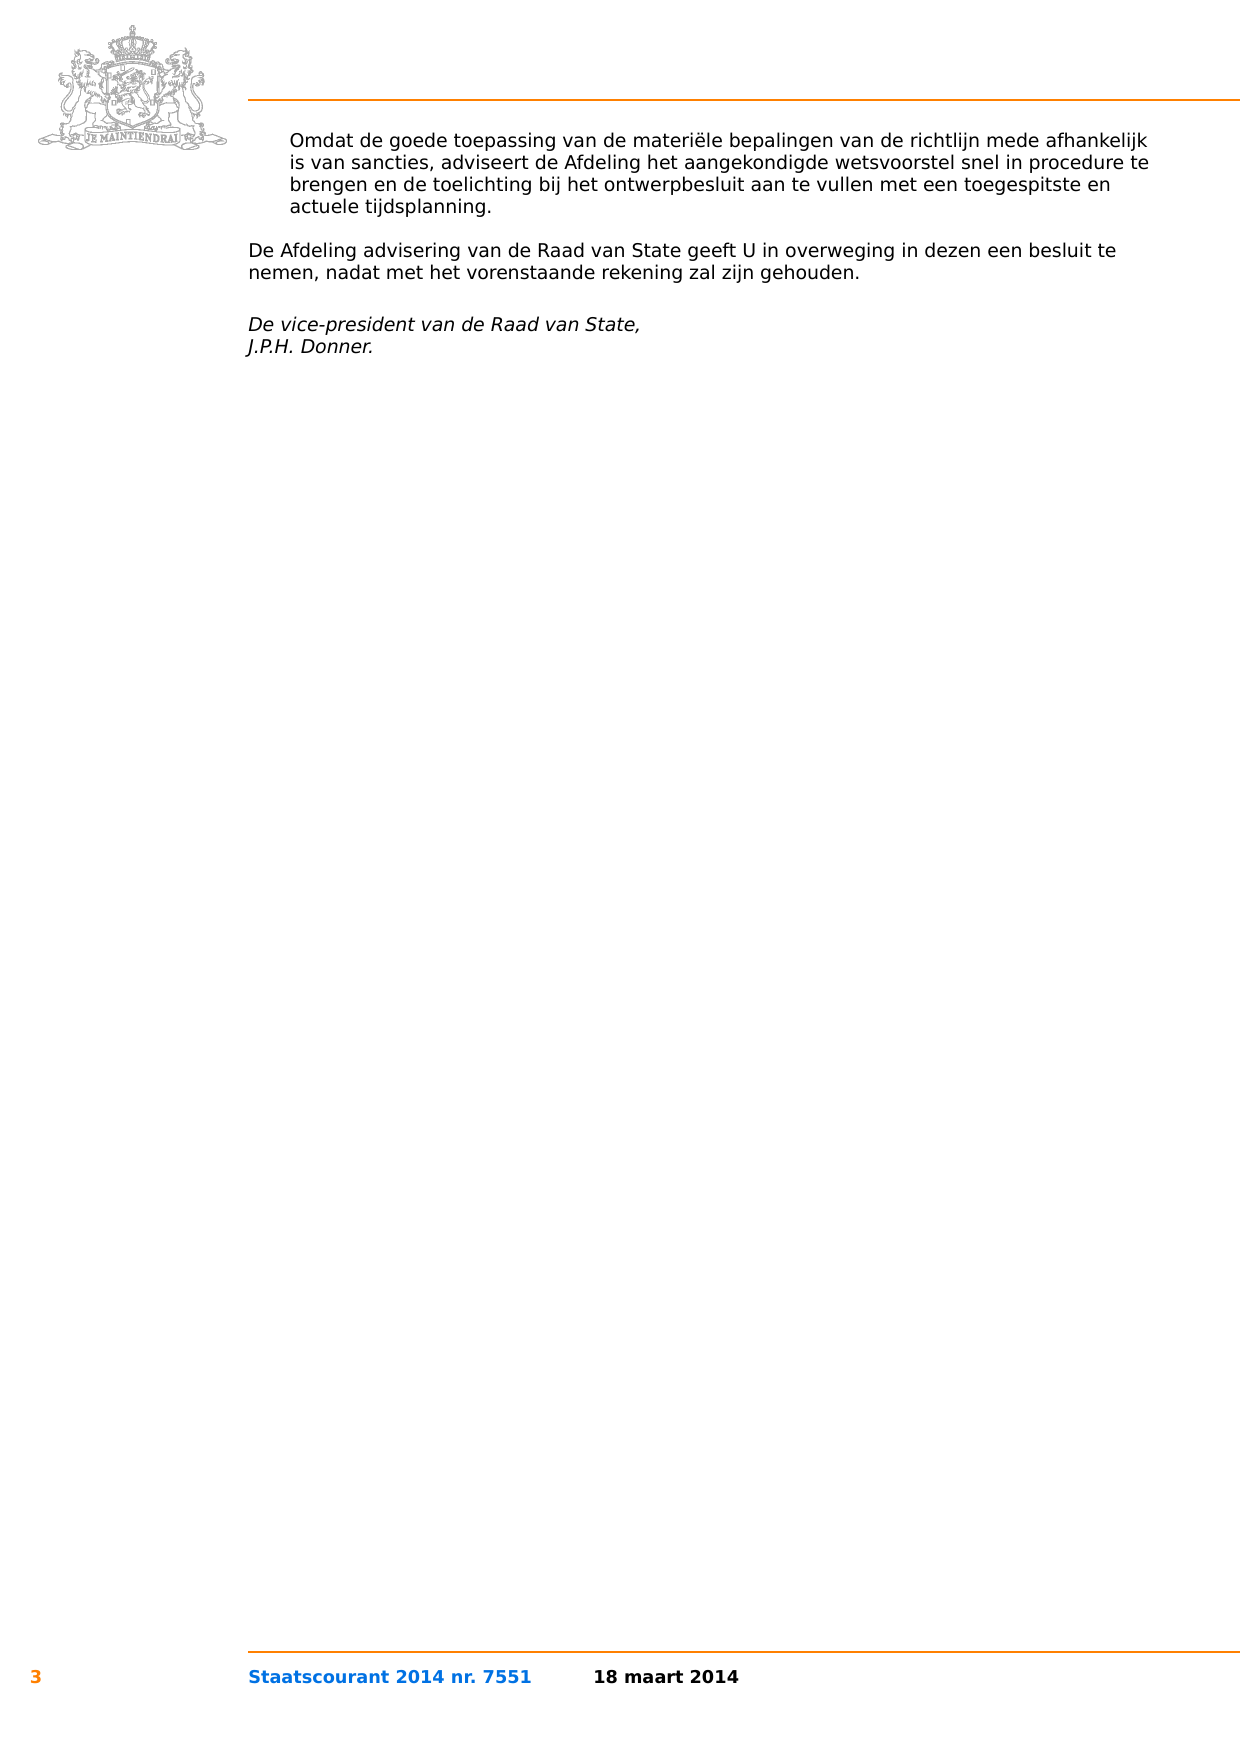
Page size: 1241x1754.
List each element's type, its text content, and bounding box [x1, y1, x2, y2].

picture [38, 25, 227, 150]
text De vice-president van de Raad van State, J.P.H. Donner. [248, 314, 1163, 358]
text De Afdeling advisering van de Raad van State geeft U in overweging in dezen een besluit te nemen, nadat met het vorenstaande rekening zal zijn gehouden. [248, 240, 1163, 284]
text Omdat de goede toepassing van de materiële bepalingen van de richtlijn mede afhankelijk is van sancties, adviseert de Afdeling het aangekondigde wetsvoorstel snel in procedure te brengen en de toelichting bij het ontwerpbesluit aan te vullen met een toegespitste en actuele tijdsplanning. [289, 130, 1163, 218]
